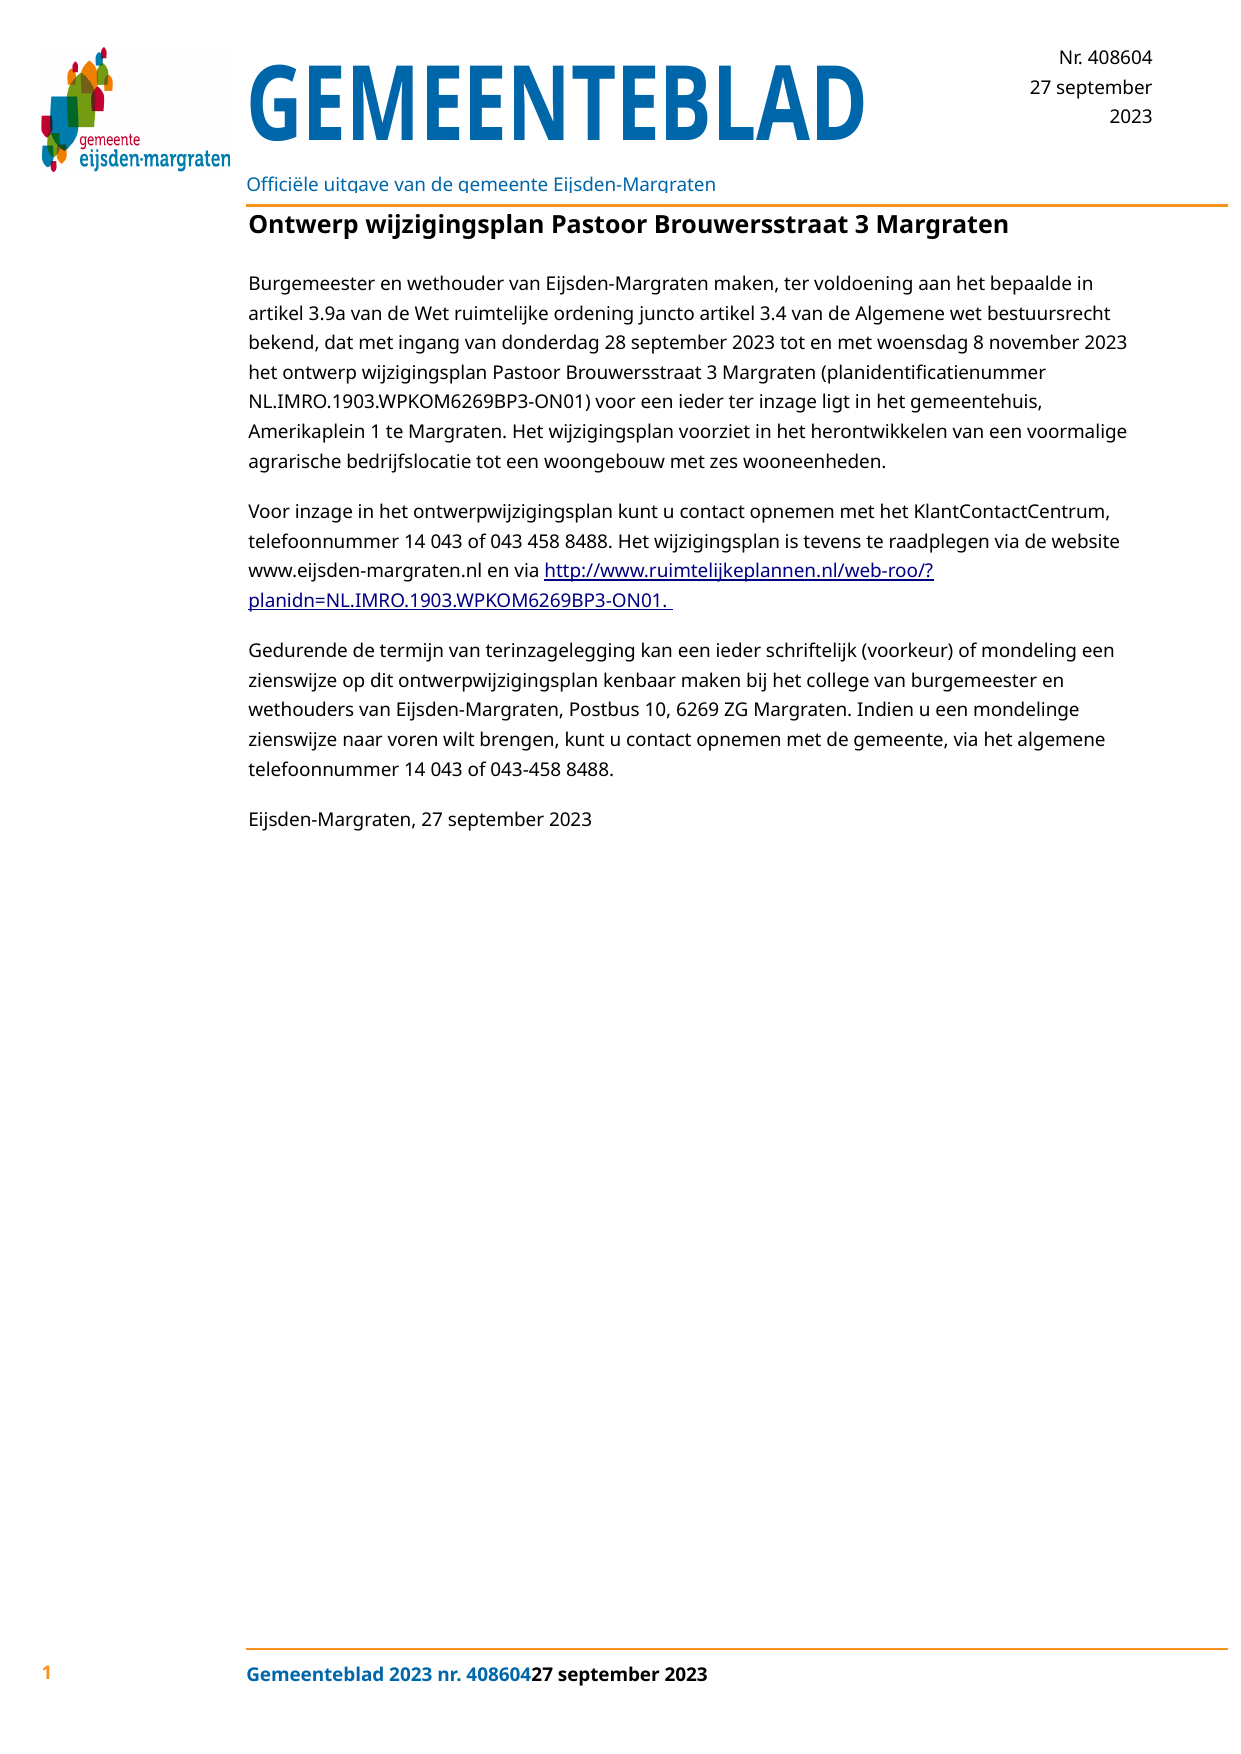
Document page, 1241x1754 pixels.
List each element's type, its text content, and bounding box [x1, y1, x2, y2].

picture [41, 47, 231, 172]
text Eijsden-Margraten, 27 september 2023 [248, 806, 1152, 832]
text Burgemeester en wethouder van Eijsden-Margraten maken, ter voldoening aan het bepaalde in artikel 3.9a van de Wet ruimtelijke ordening juncto artikel 3.4 van de Algemene wet bestuursrecht bekend, dat met ingang van donderdag 28 september 2023 tot en met woensdag 8 november 2023 het ontwerp wijzigingsplan Pastoor Brouwersstraat 3 Margraten (planidentificatienummer NL.IMRO.1903.WPKOM6269BP3-ON01) voor een ieder ter inzage ligt in het gemeentehuis, Amerikaplein 1 te Margraten. Het wijzigingsplan voorziet in het herontwikkelen van een voormalige agrarische bedrijfslocatie tot een woongebouw met zes wooneenheden. [248, 270, 1152, 473]
text Gedurende de termijn van terinzagelegging kan een ieder schriftelijk (voorkeur) of mondeling een zienswijze op dit ontwerpwijzigingsplan kenbaar maken bij het college van burgemeester en wethouders van Eijsden-Margraten, Postbus 10, 6269 ZG Margraten. Indien u een mondelinge zienswijze naar voren wilt brengen, kunt u contact opnemen met de gemeente, via het algemene telefoonnummer 14 043 of 043-458 8488. [248, 637, 1152, 781]
text Ontwerp wijzigingsplan Pastoor Brouwersstraat 3 Margraten [248, 207, 1152, 241]
text Voor inzage in het ontwerpwijzigingsplan kunt u contact opnemen met het KlantContactCentrum, telefoonnummer 14 043 of 043 458 8488. Het wijzigingsplan is tevens te raadplegen via de website www.eijsden-margraten.nl en via http://www.ruimtelijkeplannen.nl/web-roo/?planidn=NL.IMRO.1903.WPKOM6269BP3-ON01. [248, 498, 1152, 613]
